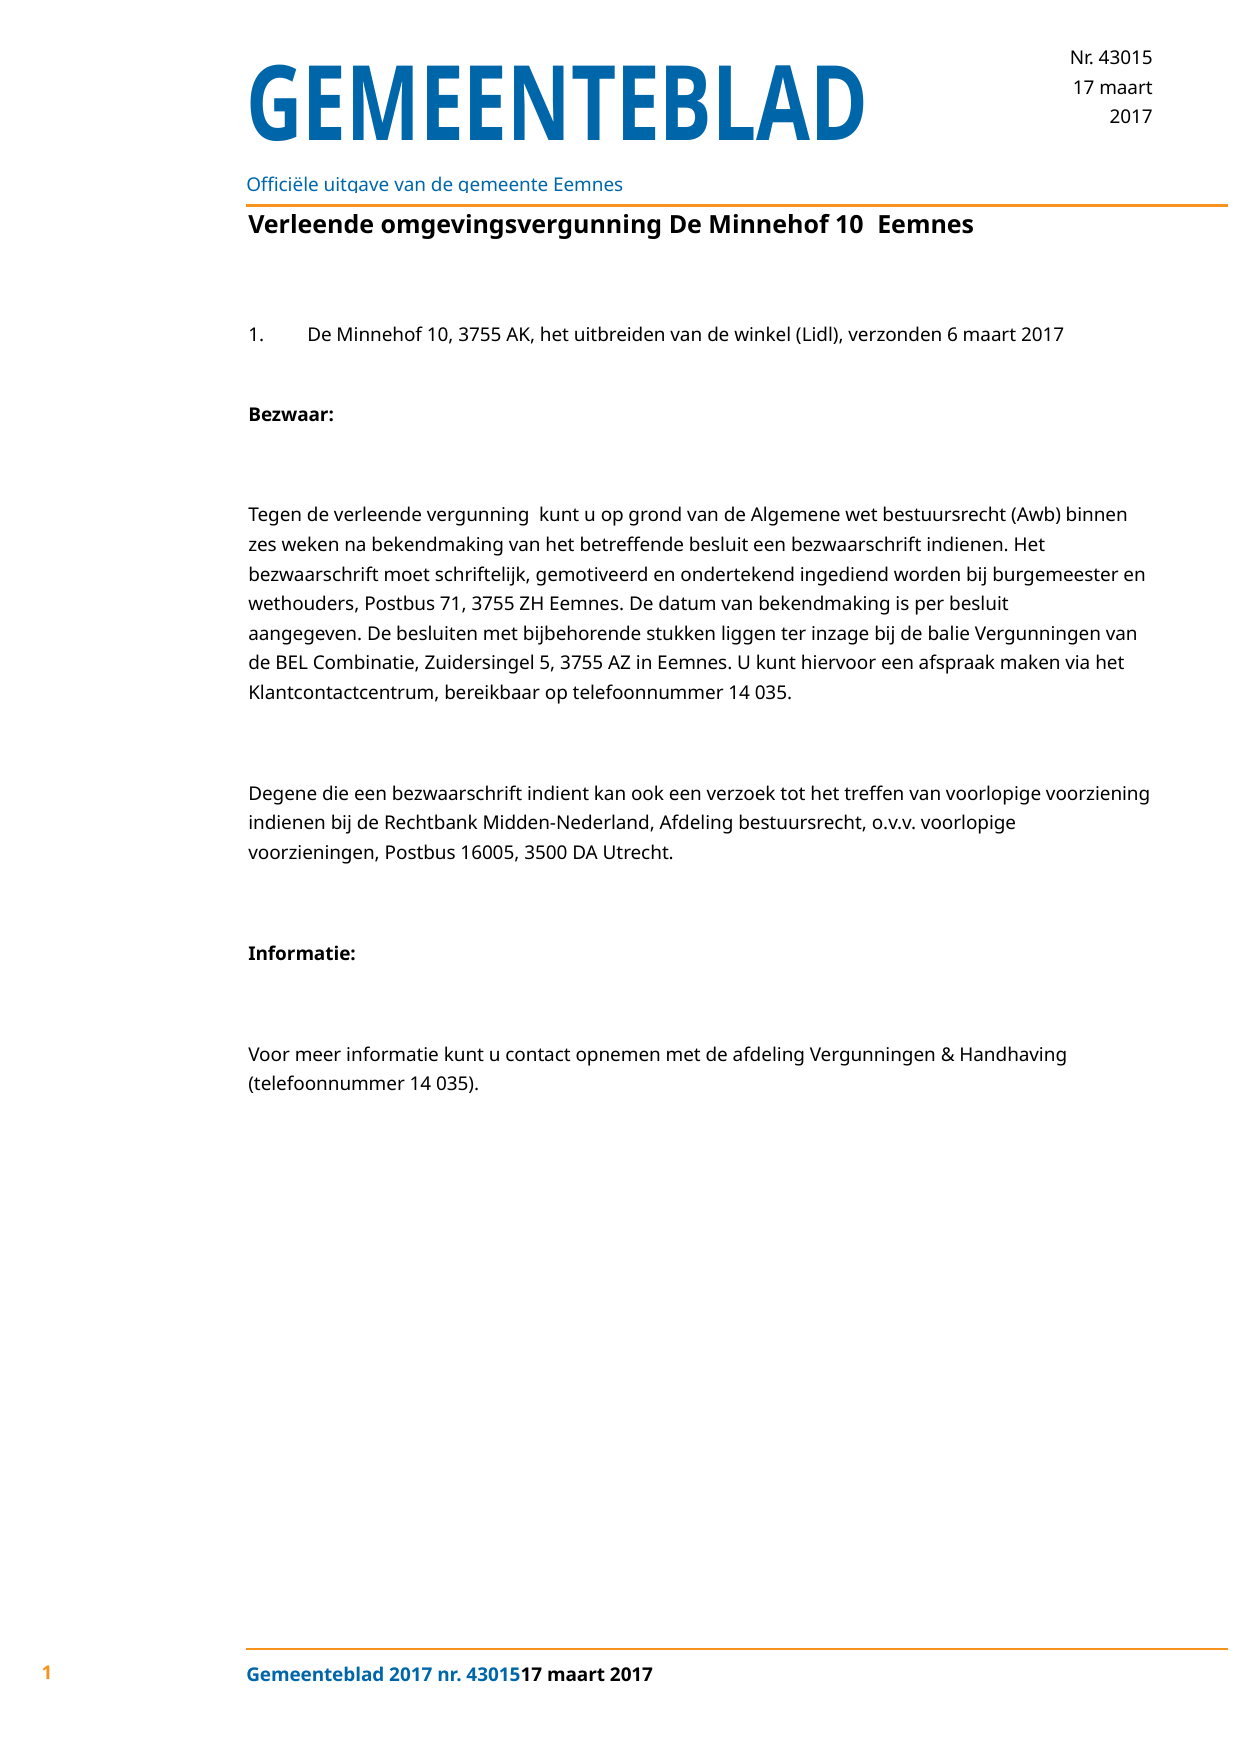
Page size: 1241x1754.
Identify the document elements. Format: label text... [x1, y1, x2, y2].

picture [41, 47, 231, 172]
list De Minnehof 10, 3755 AK, het uitbreiden van de winkel (Lidl), verzonden 6 maart 2017 [248, 321, 1152, 346]
text Degene die een bezwaarschrift indient kan ook een verzoek tot het treffen van voorlopige voorziening indienen bij de Rechtbank Midden-Nederland, Afdeling bestuursrecht, o.v.v. voorlopige voorzieningen, Postbus 16005, 3500 DA Utrecht. [248, 780, 1152, 865]
text Bezwaar: [248, 401, 1152, 426]
text Informatie: [248, 940, 1152, 966]
text Verleende omgevingsvergunning De Minnehof 10 Eemnes [248, 207, 1152, 241]
text Voor meer informatie kunt u contact opnemen met de afdeling Vergunningen & Handhaving (telefoonnummer 14 035). [248, 1041, 1152, 1096]
text Tegen de verleende vergunning kunt u op grond van de Algemene wet bestuursrecht (Awb) binnen zes weken na bekendmaking van het betreffende besluit een bezwaarschrift indienen. Het bezwaarschrift moet schriftelijk, gemotiveerd en ondertekend ingediend worden bij burgemeester en wethouders, Postbus 71, 3755 ZH Eemnes. De datum van bekendmaking is per besluit aangegeven. De besluiten met bijbehorende stukken liggen ter inzage bij de balie Vergunningen van de BEL Combinatie, Zuidersingel 5, 3755 AZ in Eemnes. U kunt hiervoor een afspraak maken via het Klantcontactcentrum, bereikbaar op telefoonnummer 14 035. [248, 502, 1152, 705]
